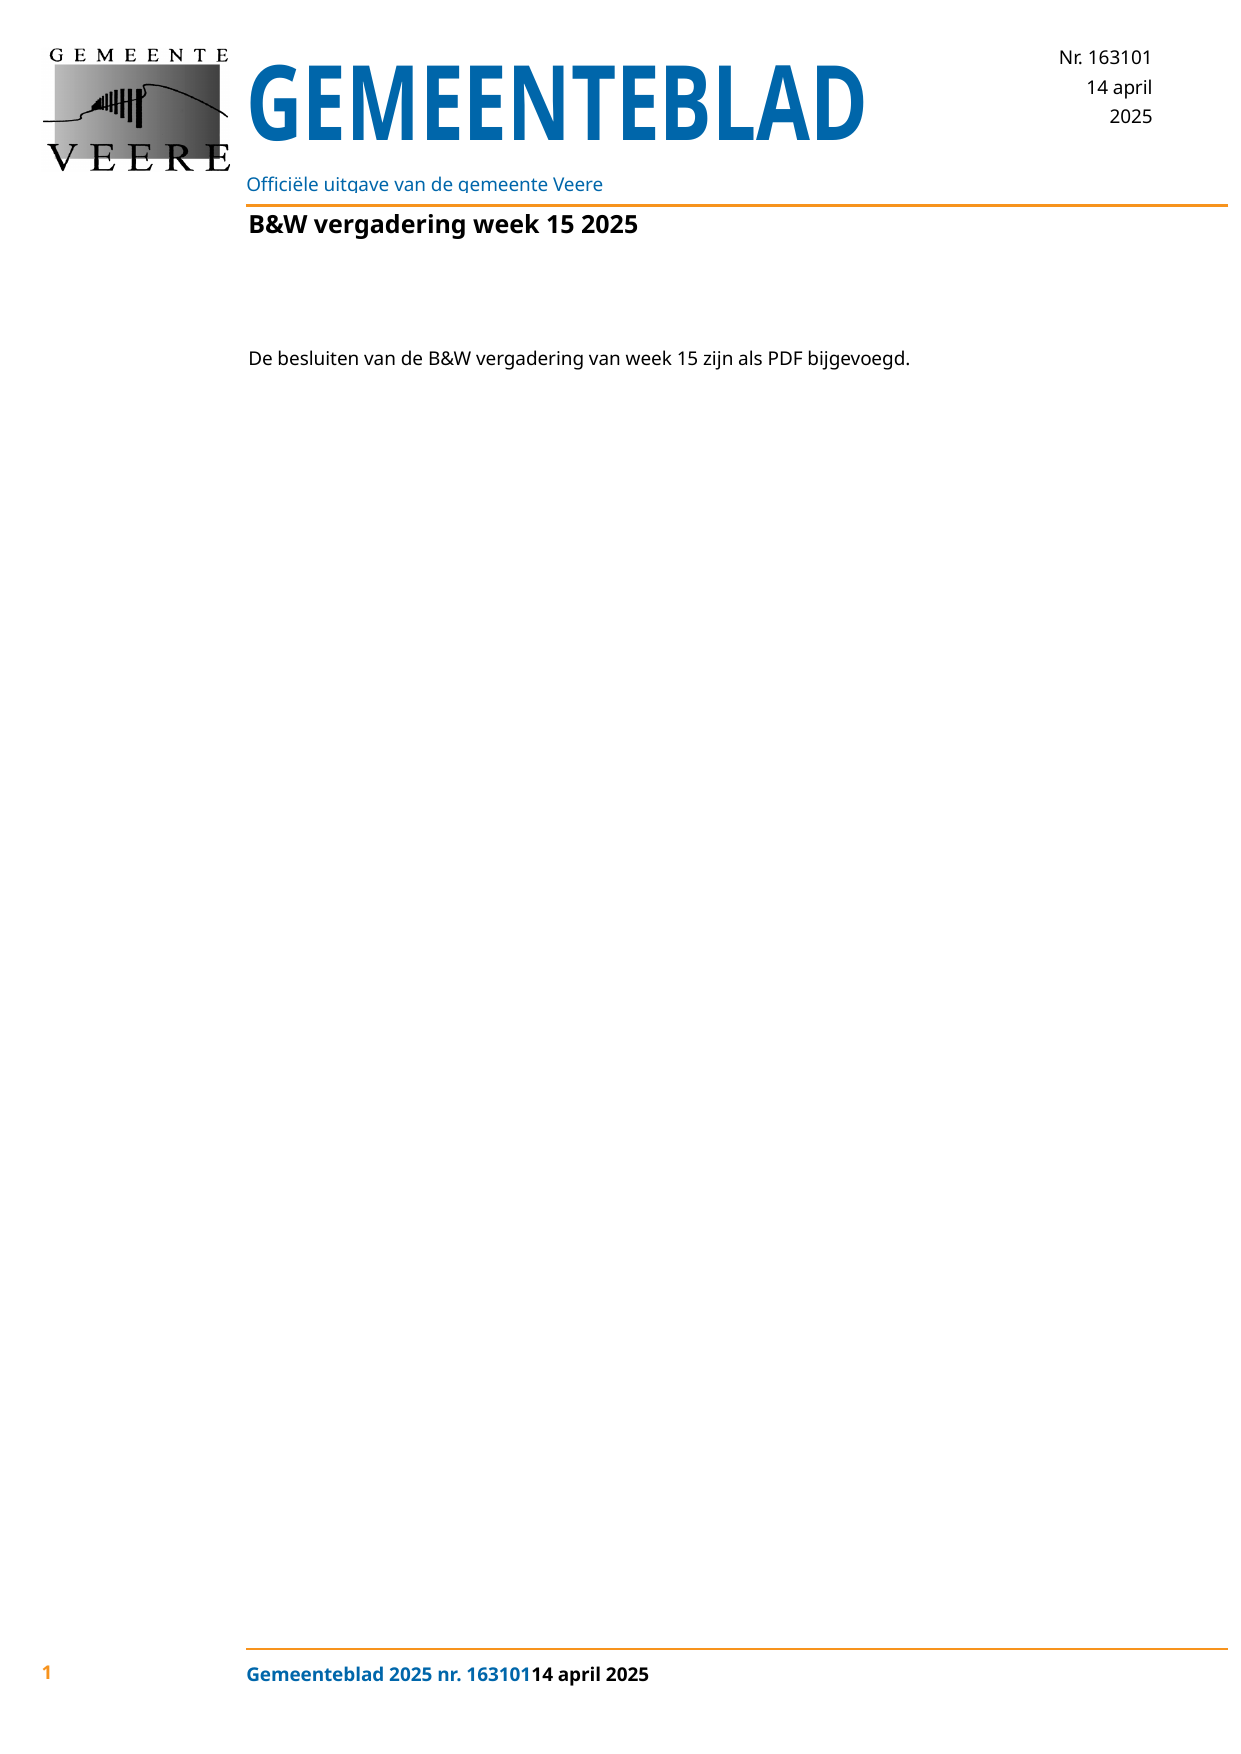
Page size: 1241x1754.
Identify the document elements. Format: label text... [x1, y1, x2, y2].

text De besluiten van de B&W vergadering van week 15 zijn als PDF bijgevoegd. [248, 345, 1152, 371]
text B&W vergadering week 15 2025 [248, 207, 1152, 241]
picture [41, 47, 231, 172]
